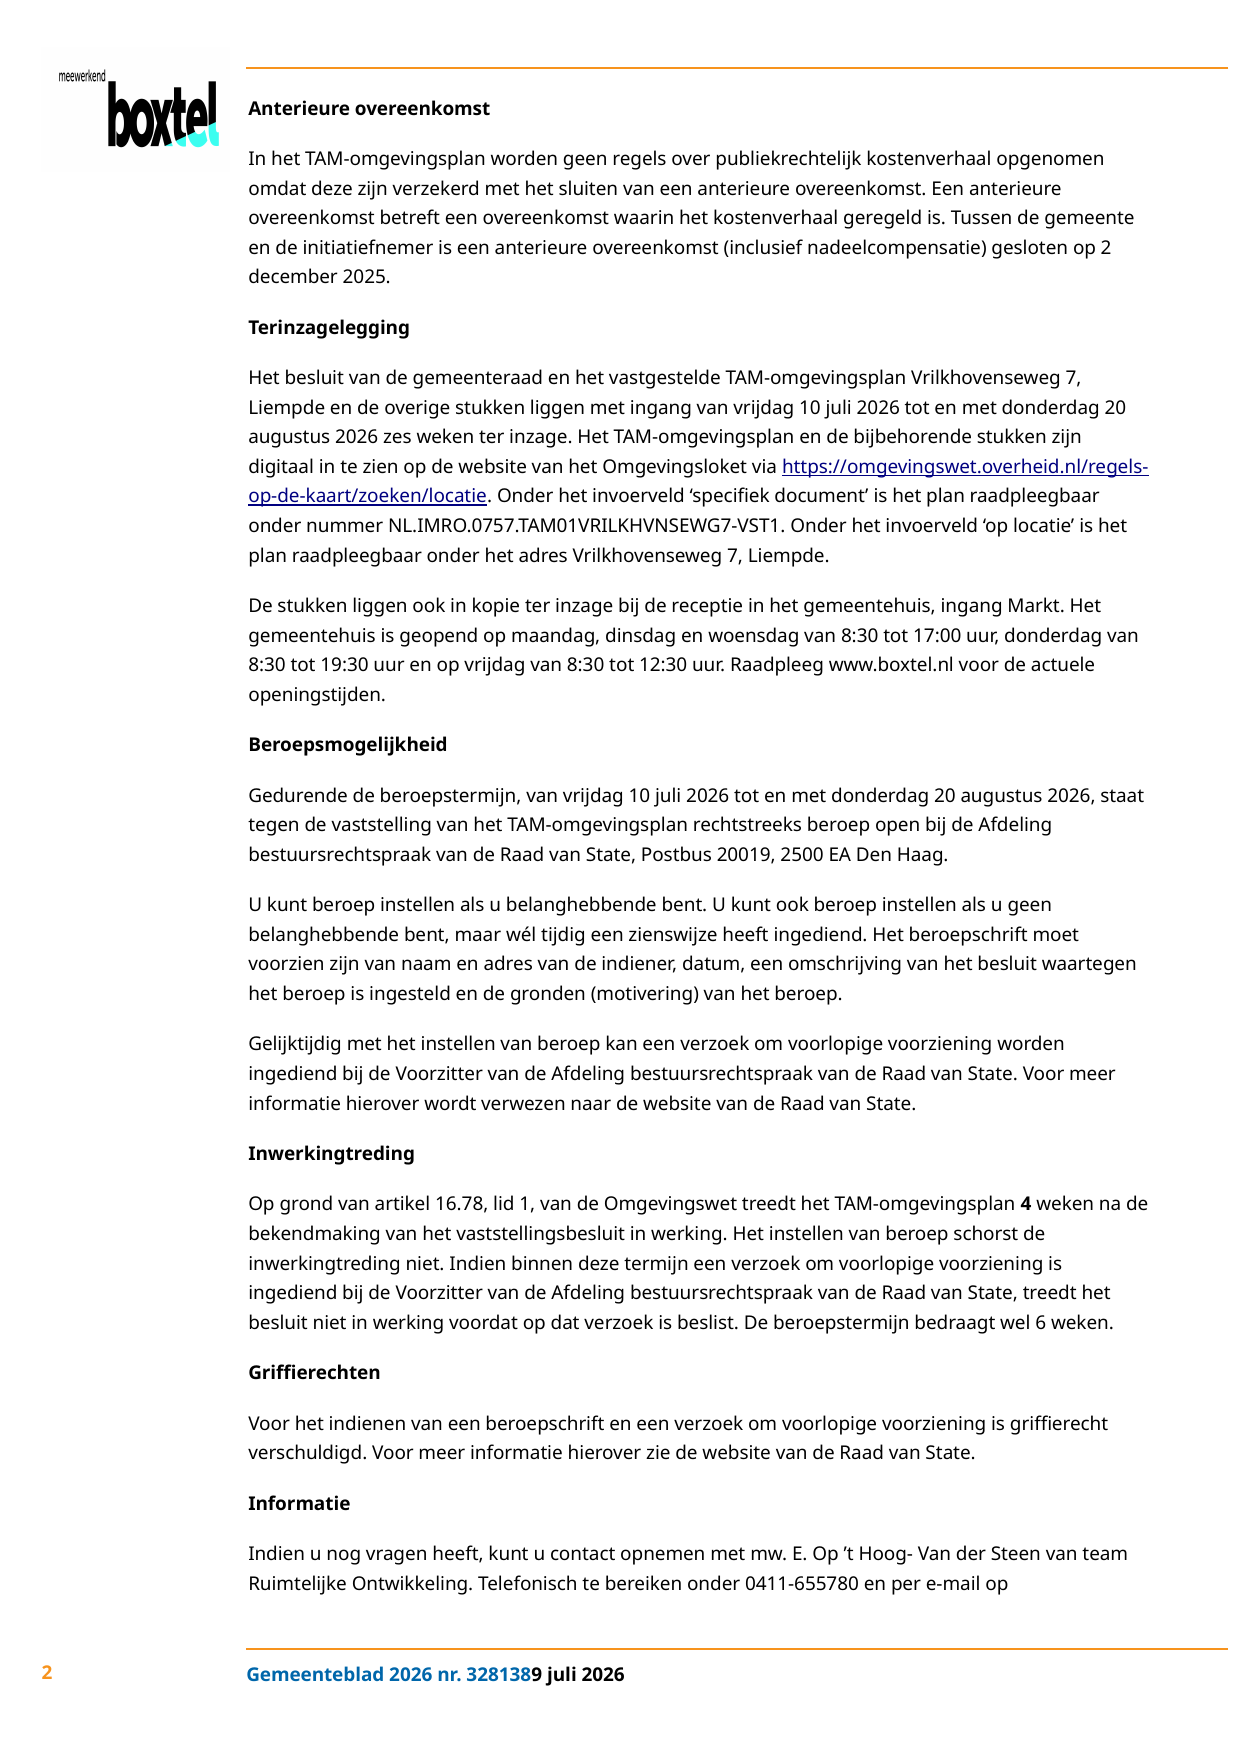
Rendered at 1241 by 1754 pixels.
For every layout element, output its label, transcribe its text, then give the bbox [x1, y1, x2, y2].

text Het besluit van de gemeenteraad en het vastgestelde TAM-omgevingsplan Vrilkhovenseweg 7, Liempde en de overige stukken liggen met ingang van vrijdag 10 juli 2026 tot en met donderdag 20 augustus 2026 zes weken ter inzage. Het TAM-omgevingsplan en de bijbehorende stukken zijn digitaal in te zien op de website van het Omgevingsloket via https://omgevingswet.overheid.nl/regels-op-de-kaart/zoeken/locatie. Onder het invoerveld ‘specifiek document’ is het plan raadpleegbaar onder nummer NL.IMRO.0757.TAM01VRILKHVNSEWG7-VST1. Onder het invoerveld ‘op locatie’ is het plan raadpleegbaar onder het adres Vrilkhovenseweg 7, Liempde. [248, 364, 1152, 568]
text In het TAM-omgevingsplan worden geen regels over publiekrechtelijk kostenverhaal opgenomen omdat deze zijn verzekerd met het sluiten van een anterieure overeenkomst. Een anterieure overeenkomst betreft een overeenkomst waarin het kostenverhaal geregeld is. Tussen de gemeente en de initiatiefnemer is een anterieure overeenkomst (inclusief nadeelcompensatie) gesloten op 2 december 2025. [248, 145, 1152, 289]
picture [41, 47, 231, 172]
text Informatie [248, 1490, 1152, 1516]
text Terinzagelegging [248, 314, 1152, 340]
text U kunt beroep instellen als u belanghebbende bent. U kunt ook beroep instellen als u geen belanghebbende bent, maar wél tijdig een zienswijze heeft ingediend. Het beroepschrift moet voorzien zijn van naam en adres van de indiener, datum, een omschrijving van het besluit waartegen het beroep is ingesteld en de gronden (motivering) van het beroep. [248, 891, 1152, 1006]
text Beroepsmogelijkheid [248, 731, 1152, 757]
text Op grond van artikel 16.78, lid 1, van de Omgevingswet treedt het TAM-omgevingsplan 4 weken na de bekendmaking van het vaststellingsbesluit in werking. Het instellen van beroep schorst de inwerkingtreding niet. Indien binnen deze termijn een verzoek om voorlopige voorziening is ingediend bij de Voorzitter van de Afdeling bestuursrechtspraak van de Raad van State, treedt het besluit niet in werking voordat op dat verzoek is beslist. De beroepstermijn bedraagt wel 6 weken. [248, 1191, 1152, 1335]
text Voor het indienen van een beroepschrift en een verzoek om voorlopige voorziening is griffierecht verschuldigd. Voor meer informatie hierover zie de website van de Raad van State. [248, 1410, 1152, 1465]
text Gedurende de beroepstermijn, van vrijdag 10 juli 2026 tot en met donderdag 20 augustus 2026, staat tegen de vaststelling van het TAM-omgevingsplan rechtstreeks beroep open bij de Afdeling bestuursrechtspraak van de Raad van State, Postbus 20019, 2500 EA Den Haag. [248, 782, 1152, 867]
text Inwerkingtreding [248, 1140, 1152, 1166]
text Indien u nog vragen heeft, kunt u contact opnemen met mw. E. Op ’t Hoog- Van der Steen van team Ruimtelijke Ontwikkeling. Telefonisch te bereiken onder 0411-655780 en per e-mail op [248, 1540, 1152, 1596]
text De stukken liggen ook in kopie ter inzage bij de receptie in het gemeentehuis, ingang Markt. Het gemeentehuis is geopend op maandag, dinsdag en woensdag van 8:30 tot 17:00 uur, donderdag van 8:30 tot 19:30 uur en op vrijdag van 8:30 tot 12:30 uur. Raadpleeg www.boxtel.nl voor de actuele openingstijden. [248, 592, 1152, 707]
text Anterieure overeenkomst [248, 95, 1152, 121]
text Gelijktijdig met het instellen van beroep kan een verzoek om voorlopige voorziening worden ingediend bij de Voorzitter van de Afdeling bestuursrechtspraak van de Raad van State. Voor meer informatie hierover wordt verwezen naar de website van de Raad van State. [248, 1031, 1152, 1116]
text Griffierechten [248, 1359, 1152, 1385]
